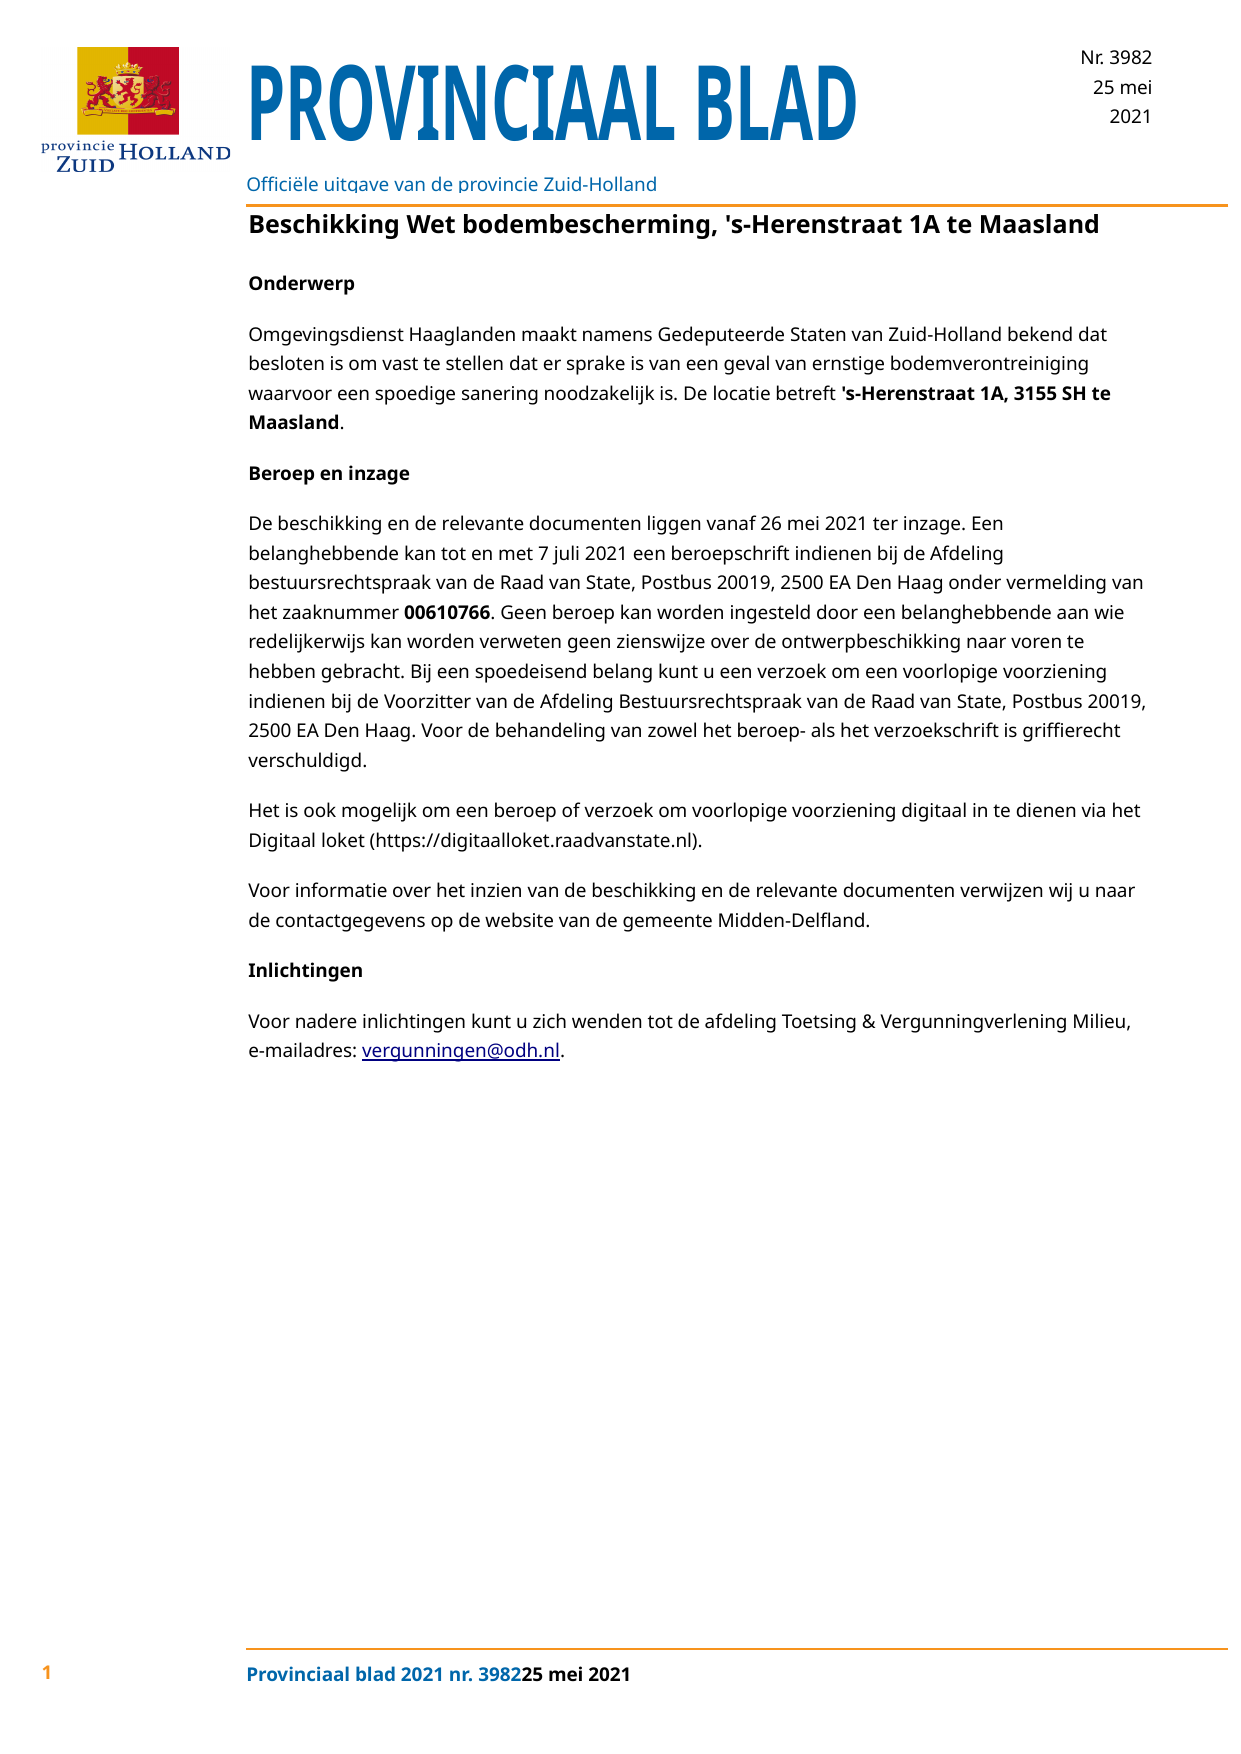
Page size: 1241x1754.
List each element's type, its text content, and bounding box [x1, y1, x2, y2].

text Omgevingsdienst Haaglanden maakt namens Gedeputeerde Staten van Zuid-Holland bekend dat besloten is om vast te stellen dat er sprake is van een geval van ernstige bodemverontreiniging waarvoor een spoedige sanering noodzakelijk is. De locatie betreft 's-Herenstraat 1A, 3155 SH te Maasland. [248, 321, 1152, 435]
text Het is ook mogelijk om een beroep of verzoek om voorlopige voorziening digitaal in te dienen via het Digitaal loket (https://digitaalloket.raadvanstate.nl). [248, 797, 1152, 853]
picture [41, 47, 231, 172]
text Onderwerp [248, 270, 1152, 296]
text Voor nadere inlichtingen kunt u zich wenden tot de afdeling Toetsing & Vergunningverlening Milieu, e-mailadres: vergunningen@odh.nl. [248, 1008, 1152, 1063]
text De beschikking en de relevante documenten liggen vanaf 26 mei 2021 ter inzage. Een belanghebbende kan tot en met 7 juli 2021 een beroepschrift indienen bij de Afdeling bestuursrechtspraak van de Raad van State, Postbus 20019, 2500 EA Den Haag onder vermelding van het zaaknummer 00610766. Geen beroep kan worden ingesteld door een belanghebbende aan wie redelijkerwijs kan worden verweten geen zienswijze over de ontwerpbeschikking naar voren te hebben gebracht. Bij een spoedeisend belang kunt u een verzoek om een voorlopige voorziening indienen bij de Voorzitter van de Afdeling Bestuursrechtspraak van de Raad van State, Postbus 20019, 2500 EA Den Haag. Voor de behandeling van zowel het beroep- als het verzoekschrift is griffierecht verschuldigd. [248, 510, 1152, 773]
text Beroep en inzage [248, 460, 1152, 486]
text Beschikking Wet bodembescherming, 's-Herenstraat 1A te Maasland [248, 207, 1152, 241]
text Voor informatie over het inzien van de beschikking en de relevante documenten verwijzen wij u naar de contactgegevens op de website van de gemeente Midden-Delfland. [248, 877, 1152, 933]
text Inlichtingen [248, 957, 1152, 983]
